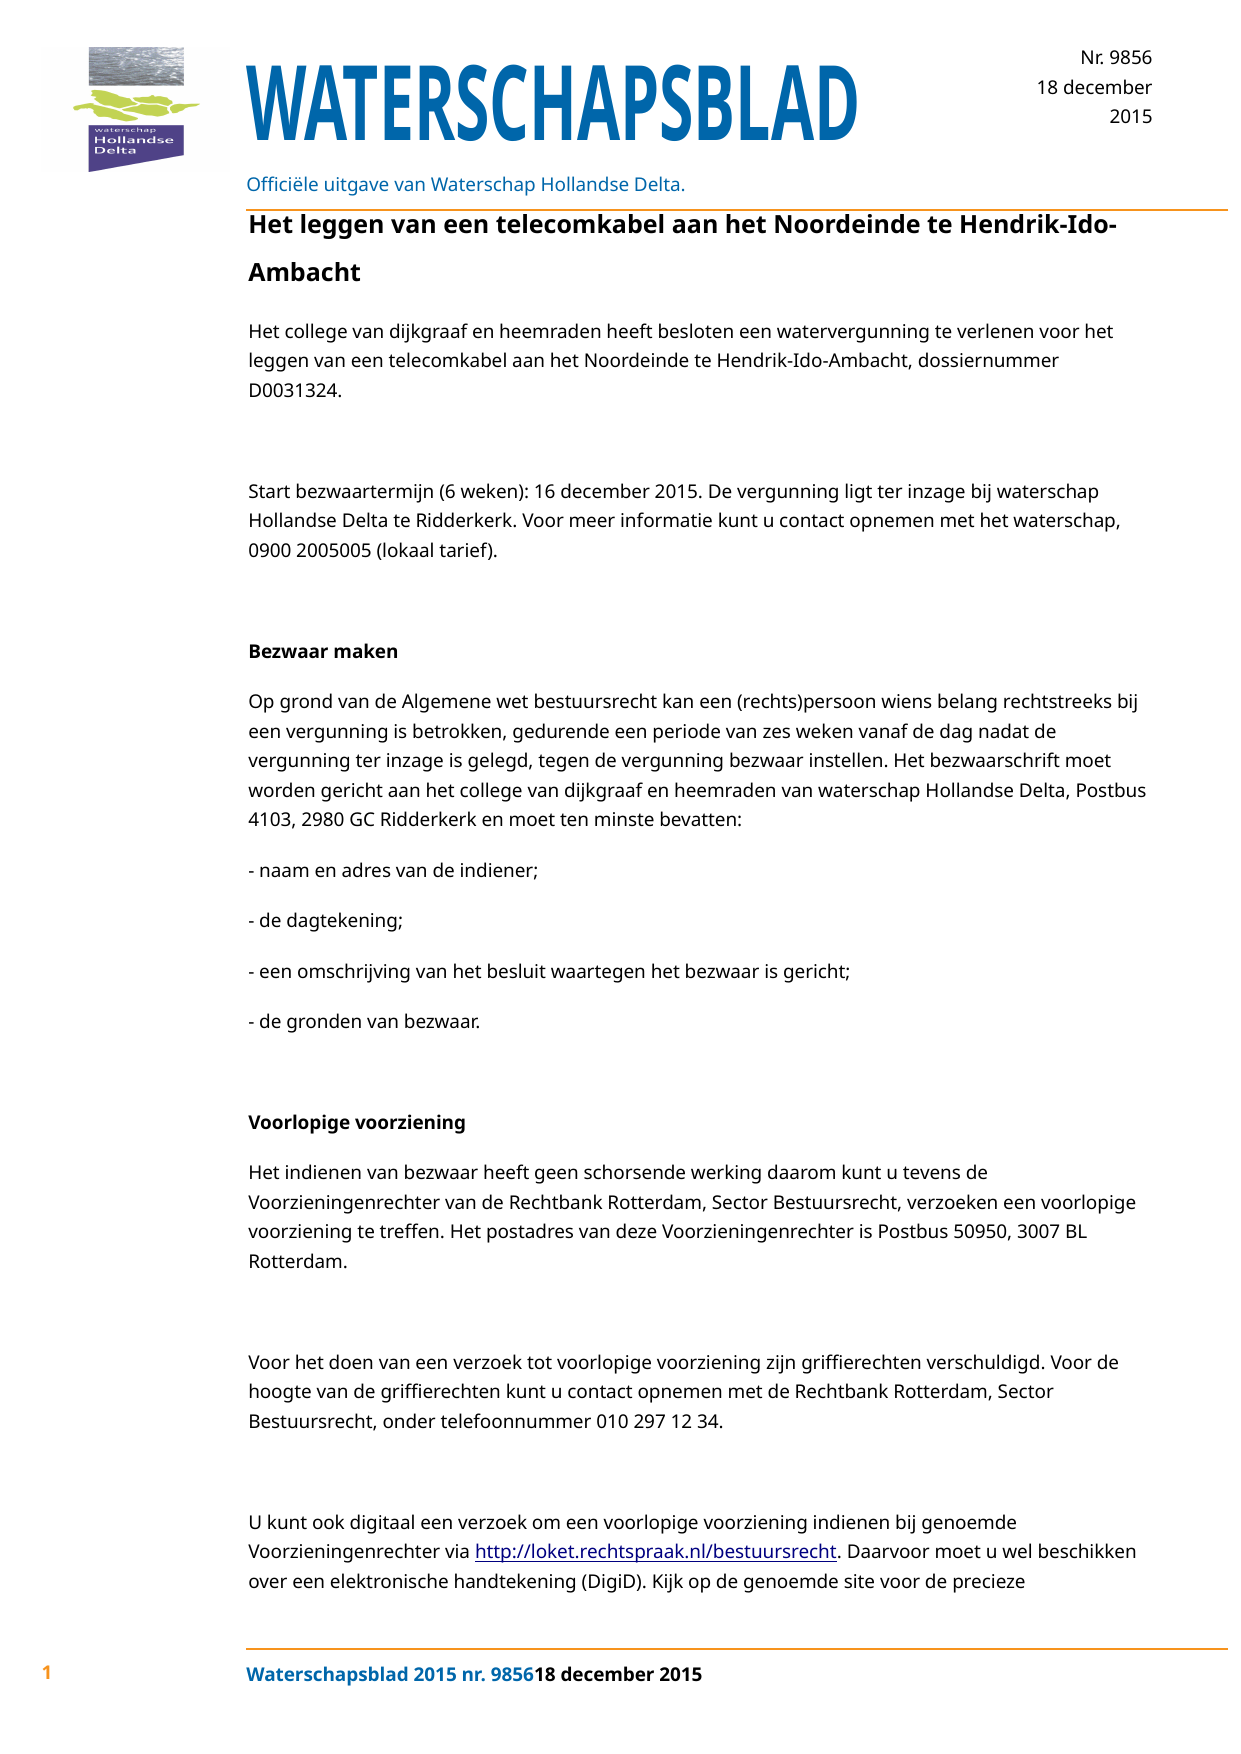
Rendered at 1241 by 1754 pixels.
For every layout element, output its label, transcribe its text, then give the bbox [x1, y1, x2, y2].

text Het college van dijkgraaf en heemraden heeft besloten een watervergunning te verlenen voor het leggen van een telecomkabel aan het Noordeinde te Hendrik-Ido-Ambacht, dossiernummer D0031324. [248, 318, 1152, 403]
text Het leggen van een telecomkabel aan het Noordeinde te Hendrik-Ido-Ambacht [248, 211, 1152, 288]
text Op grond van de Algemene wet bestuursrecht kan een (rechts)persoon wiens belang rechtstreeks bij een vergunning is betrokken, gedurende een periode van zes weken vanaf de dag nadat de vergunning ter inzage is gelegd, tegen de vergunning bezwaar instellen. Het bezwaarschrift moet worden gericht aan het college van dijkgraaf en heemraden van waterschap Hollandse Delta, Postbus 4103, 2980 GC Ridderkerk en moet ten minste bevatten: [248, 688, 1152, 832]
text Bezwaar maken [248, 638, 1152, 664]
text Start bezwaartermijn (6 weken): 16 december 2015. De vergunning ligt ter inzage bij waterschap Hollandse Delta te Ridderkerk. Voor meer informatie kunt u contact opnemen met het waterschap, 0900 2005005 (lokaal tarief). [248, 478, 1152, 563]
text U kunt ook digitaal een verzoek om een voorlopige voorziening indienen bij genoemde Voorzieningenrechter via http://loket.rechtspraak.nl/bestuursrecht. Daarvoor moet u wel beschikken over een elektronische handtekening (DigiD). Kijk op de genoemde site voor de precieze [248, 1509, 1152, 1594]
text - naam en adres van de indiener; [248, 857, 1152, 883]
text - een omschrijving van het besluit waartegen het bezwaar is gericht; [248, 958, 1152, 984]
picture [41, 47, 231, 172]
text Het indienen van bezwaar heeft geen schorsende werking daarom kunt u tevens de Voorzieningenrechter van de Rechtbank Rotterdam, Sector Bestuursrecht, verzoeken een voorlopige voorziening te treffen. Het postadres van deze Voorzieningenrechter is Postbus 50950, 3007 BL Rotterdam. [248, 1159, 1152, 1274]
text Voor het doen van een verzoek tot voorlopige voorziening zijn griffierechten verschuldigd. Voor de hoogte van de griffierechten kunt u contact opnemen met de Rechtbank Rotterdam, Sector Bestuursrecht, onder telefoonnummer 010 297 12 34. [248, 1349, 1152, 1434]
text - de gronden van bezwaar. [248, 1008, 1152, 1034]
text - de dagtekening; [248, 907, 1152, 933]
text Voorlopige voorziening [248, 1109, 1152, 1135]
